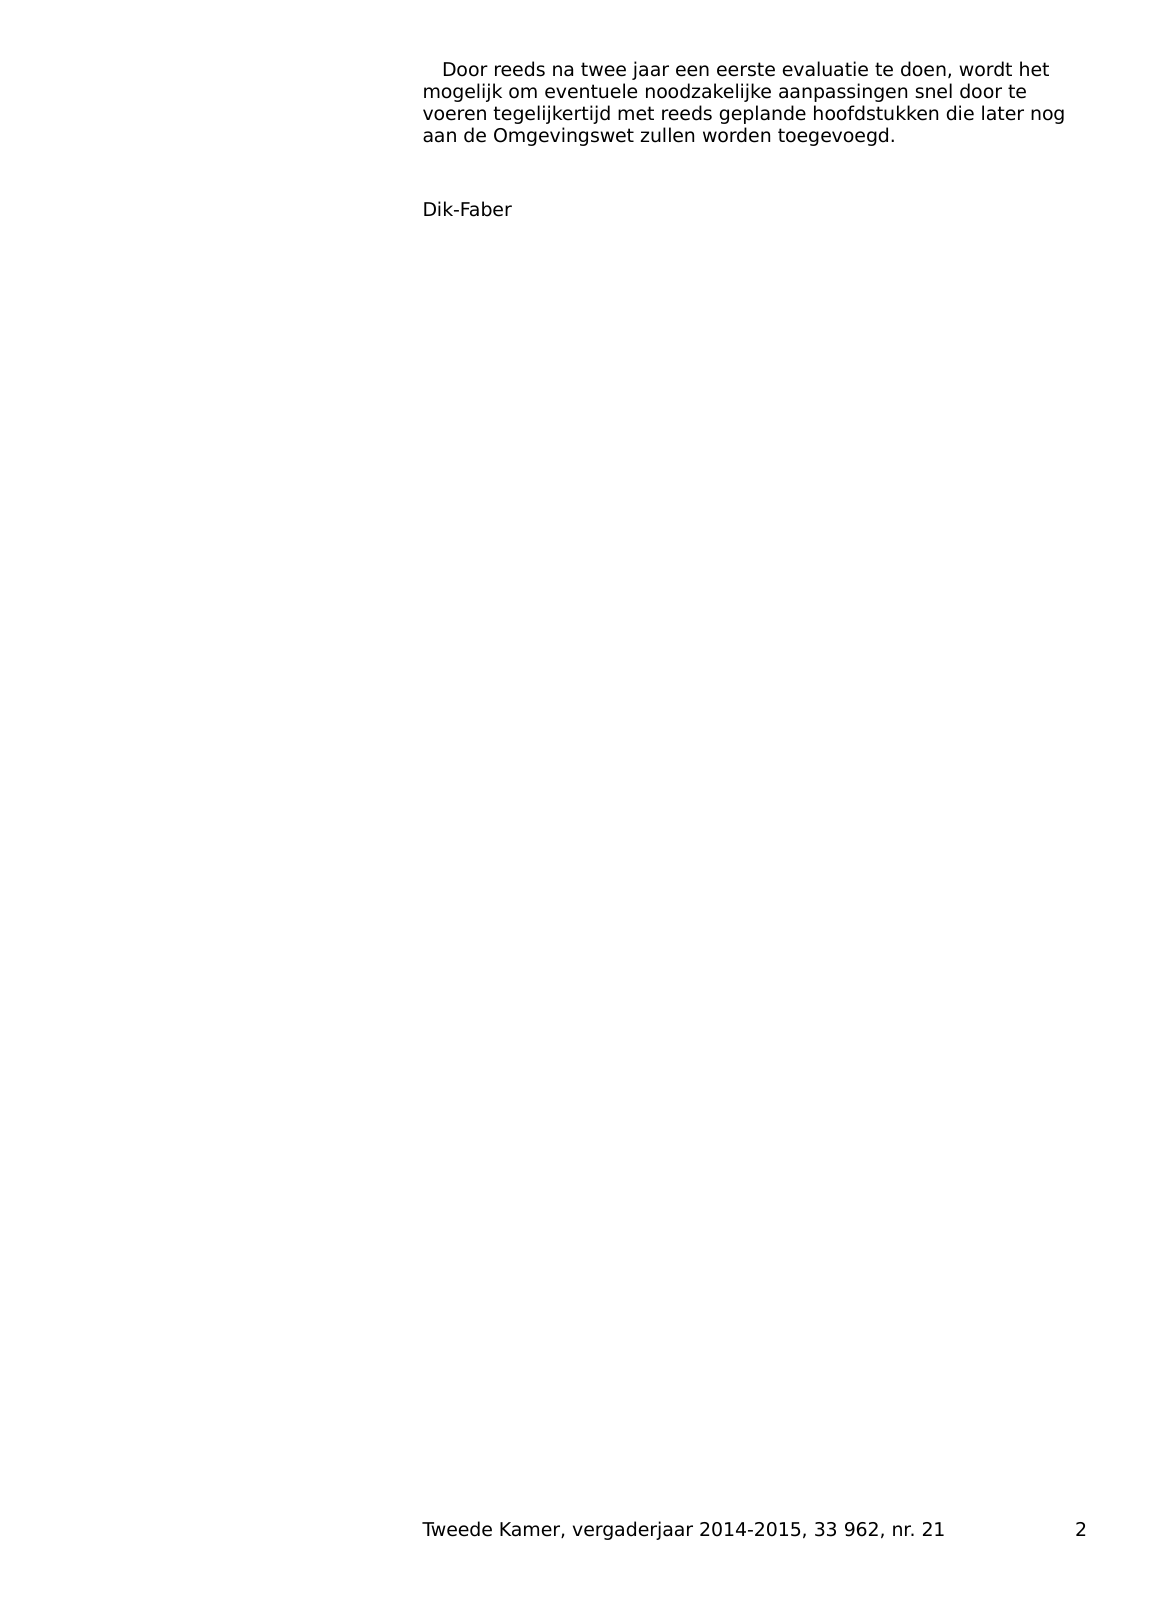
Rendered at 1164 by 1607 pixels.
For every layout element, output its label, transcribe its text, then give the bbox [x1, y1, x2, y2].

text Door reeds na twee jaar een eerste evaluatie te doen, wordt het mogelijk om eventuele noodzakelijke aanpassingen snel door te voeren tegelijkertijd met reeds geplande hoofdstukken die later nog aan de Omgevingswet zullen worden toegevoegd. [422, 59, 1087, 147]
text Dik-Faber [422, 177, 1087, 221]
